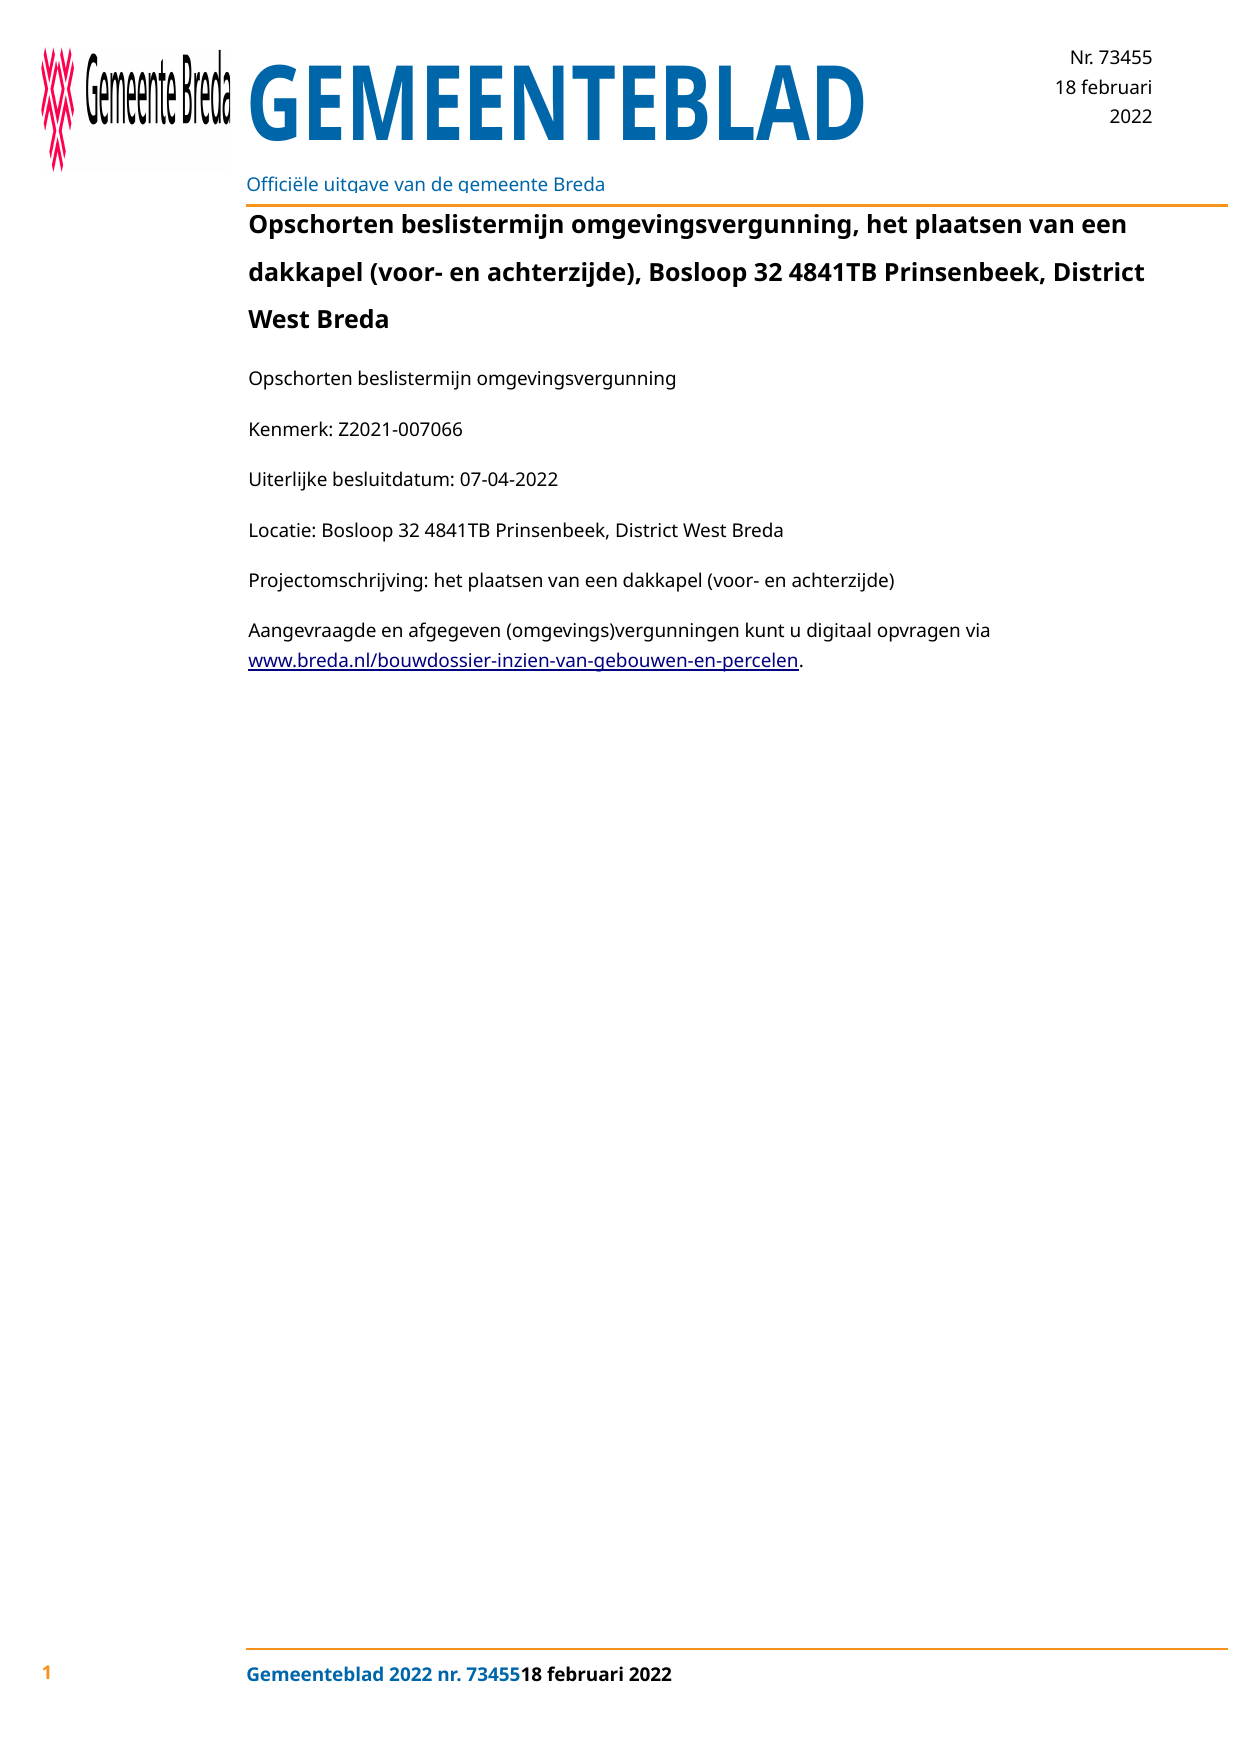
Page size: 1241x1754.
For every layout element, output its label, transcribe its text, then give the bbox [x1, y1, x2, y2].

text Projectomschrijving: het plaatsen van een dakkapel (voor- en achterzijde) [248, 567, 1152, 593]
text Uiterlijke besluitdatum: 07-04-2022 [248, 466, 1152, 492]
text Kenmerk: Z2021-007066 [248, 416, 1152, 442]
text Opschorten beslistermijn omgevingsvergunning [248, 366, 1152, 391]
text Opschorten beslistermijn omgevingsvergunning, het plaatsen van een dakkapel (voor- en achterzijde), Bosloop 32 4841TB Prinsenbeek, District West Breda [248, 207, 1152, 336]
picture [41, 47, 231, 172]
text Locatie: Bosloop 32 4841TB Prinsenbeek, District West Breda [248, 517, 1152, 542]
text Aangevraagde en afgegeven (omgevings)vergunningen kunt u digitaal opvragen via www.breda.nl/bouwdossier-inzien-van-gebouwen-en-percelen. [248, 618, 1152, 673]
